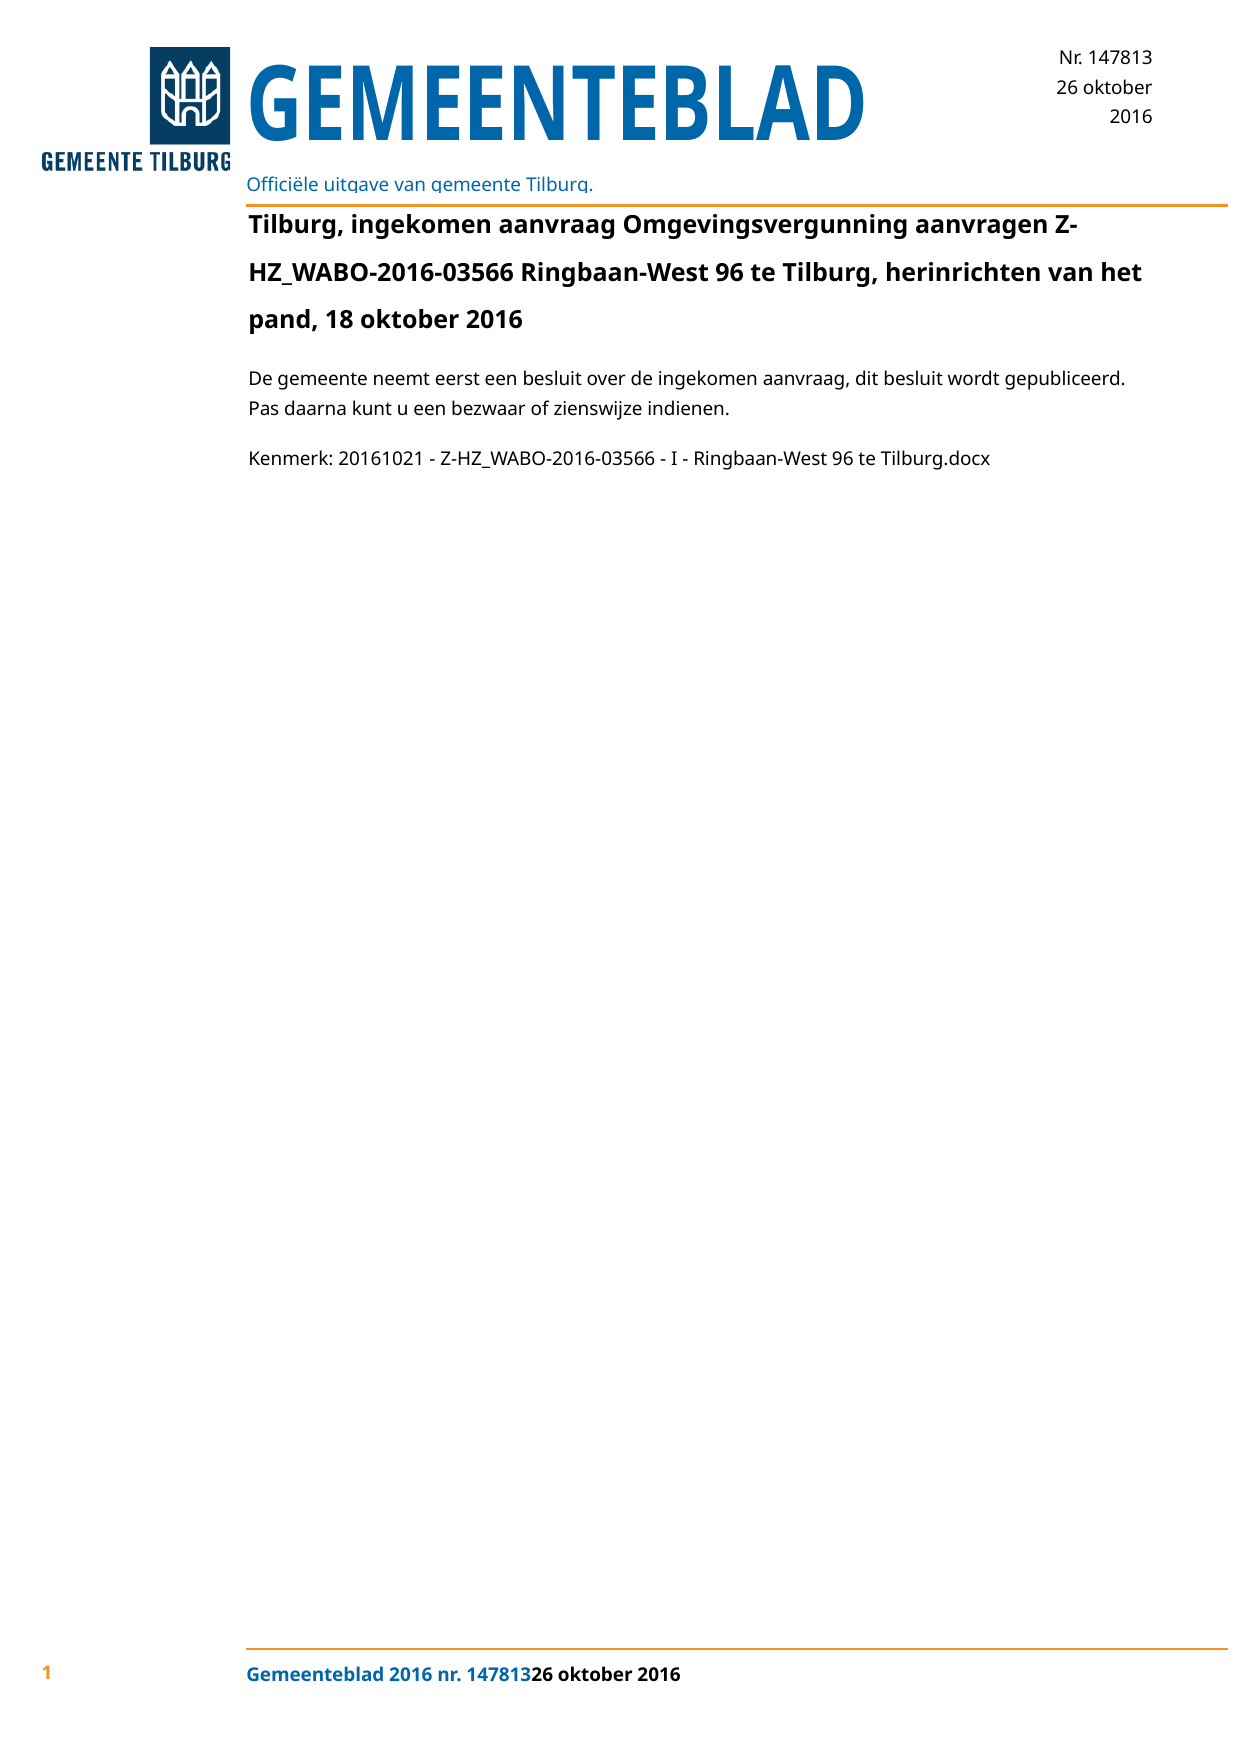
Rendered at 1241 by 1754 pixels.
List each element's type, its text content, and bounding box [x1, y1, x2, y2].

text De gemeente neemt eerst een besluit over de ingekomen aanvraag, dit besluit wordt gepubliceerd. Pas daarna kunt u een bezwaar of zienswijze indienen. [248, 366, 1152, 421]
text Tilburg, ingekomen aanvraag Omgevingsvergunning aanvragen Z-HZ_WABO-2016-03566 Ringbaan-West 96 te Tilburg, herinrichten van het pand, 18 oktober 2016 [248, 207, 1152, 336]
text Kenmerk: 20161021 - Z-HZ_WABO-2016-03566 - I - Ringbaan-West 96 te Tilburg.docx [248, 446, 1152, 471]
picture [41, 47, 231, 172]
